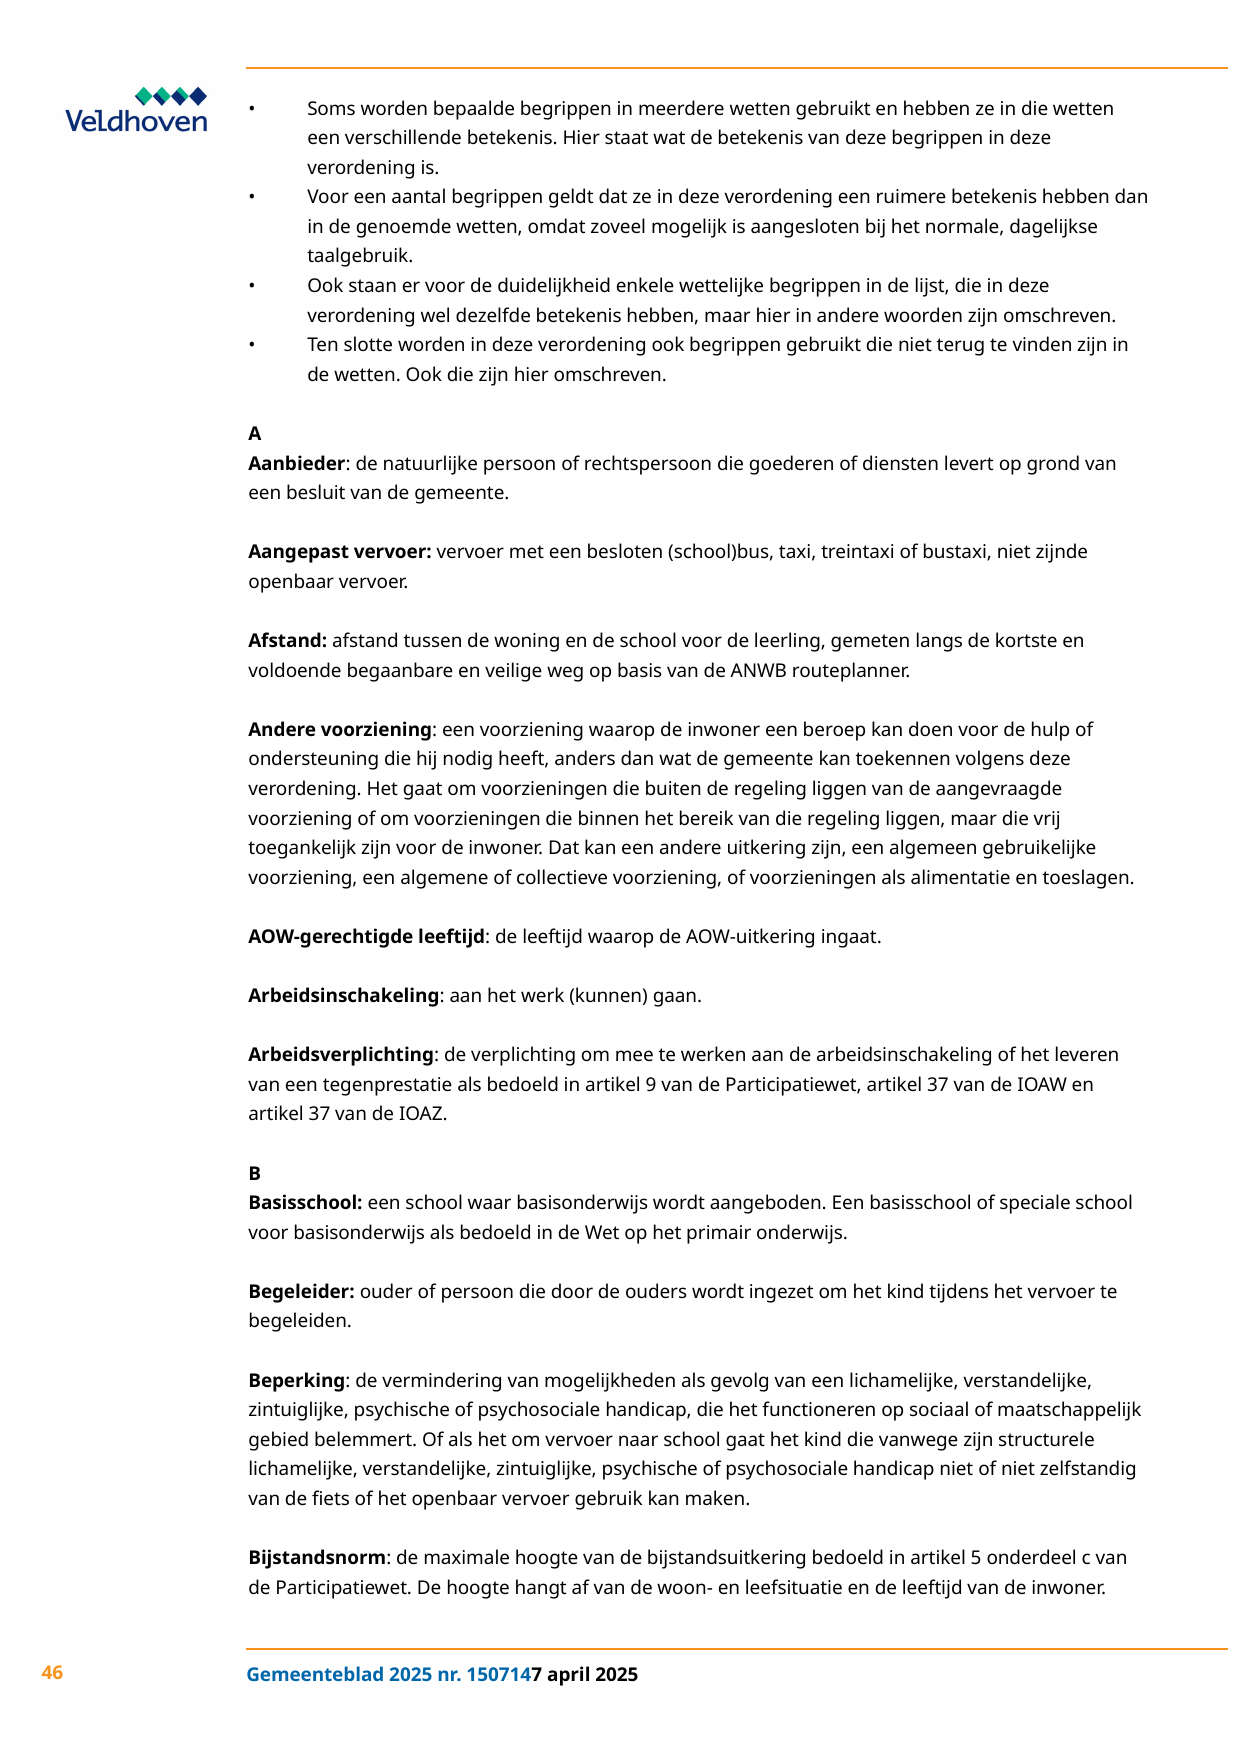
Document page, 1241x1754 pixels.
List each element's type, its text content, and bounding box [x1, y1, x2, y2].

text AOW-gerechtigde leeftijd: de leeftijd waarop de AOW-uitkering ingaat. [248, 923, 1152, 949]
text Andere voorziening: een voorziening waarop de inwoner een beroep kan doen voor de hulp of ondersteuning die hij nodig heeft, anders dan wat de gemeente kan toekennen volgens deze verordening. Het gaat om voorzieningen die buiten de regeling liggen van de aangevraagde voorziening of om voorzieningen die binnen het bereik van die regeling liggen, maar die vrij toegankelijk zijn voor de inwoner. Dat kan een andere uitkering zijn, een algemeen gebruikelijke voorziening, een algemene of collectieve voorziening, of voorzieningen als alimentatie en toeslagen. [248, 716, 1152, 890]
picture [41, 47, 231, 172]
text Arbeidsverplichting: de verplichting om mee te werken aan de arbeidsinschakeling of het leveren van een tegenprestatie als bedoeld in artikel 9 van de Participatiewet, artikel 37 van de IOAW en artikel 37 van de IOAZ. [248, 1041, 1152, 1126]
text Arbeidsinschakeling: aan het werk (kunnen) gaan. [248, 982, 1152, 1008]
text Beperking: de vermindering van mogelijkheden als gevolg van een lichamelijke, verstandelijke, zintuiglijke, psychische of psychosociale handicap, die het functioneren op sociaal of maatschappelijk gebied belemmert. Of als het om vervoer naar school gaat het kind die vanwege zijn structurele lichamelijke, verstandelijke, zintuiglijke, psychische of psychosociale handicap niet of niet zelfstandig van de fiets of het openbaar vervoer gebruik kan maken. [248, 1367, 1152, 1511]
list Ook staan er voor de duidelijkheid enkele wettelijke begrippen in de lijst, die in deze verordening wel dezelfde betekenis hebben, maar hier in andere woorden zijn omschreven. [248, 272, 1152, 328]
list Voor een aantal begrippen geldt dat ze in deze verordening een ruimere betekenis hebben dan in de genoemde wetten, omdat zoveel mogelijk is aangesloten bij het normale, dagelijkse taalgebruik. [248, 183, 1152, 268]
list Ten slotte worden in deze verordening ook begrippen gebruikt die niet terug te vinden zijn in de wetten. Ook die zijn hier omschreven. [248, 331, 1152, 387]
text B [248, 1160, 1152, 1186]
text Aangepast vervoer: vervoer met een besloten (school)bus, taxi, treintaxi of bustaxi, niet zijnde openbaar vervoer. [248, 538, 1152, 594]
text Bijstandsnorm: de maximale hoogte van de bijstandsuitkering bedoeld in artikel 5 onderdeel c van de Participatiewet. De hoogte hangt af van de woon- en leefsituatie en de leeftijd van de inwoner. [248, 1544, 1152, 1600]
list Soms worden bepaalde begrippen in meerdere wetten gebruikt en hebben ze in die wetten een verschillende betekenis. Hier staat wat de betekenis van deze begrippen in deze verordening is. [248, 95, 1152, 180]
text Basisschool: een school waar basisonderwijs wordt aangeboden. Een basisschool of speciale school voor basisonderwijs als bedoeld in de Wet op het primair onderwijs. [248, 1189, 1152, 1245]
text Afstand: afstand tussen de woning en de school voor de leerling, gemeten langs de kortste en voldoende begaanbare en veilige weg op basis van de ANWB routeplanner. [248, 627, 1152, 683]
text A [248, 420, 1152, 446]
text Begeleider: ouder of persoon die door de ouders wordt ingezet om het kind tijdens het vervoer te begeleiden. [248, 1278, 1152, 1333]
text Aanbieder: de natuurlijke persoon of rechtspersoon die goederen of diensten levert op grond van een besluit van de gemeente. [248, 450, 1152, 505]
